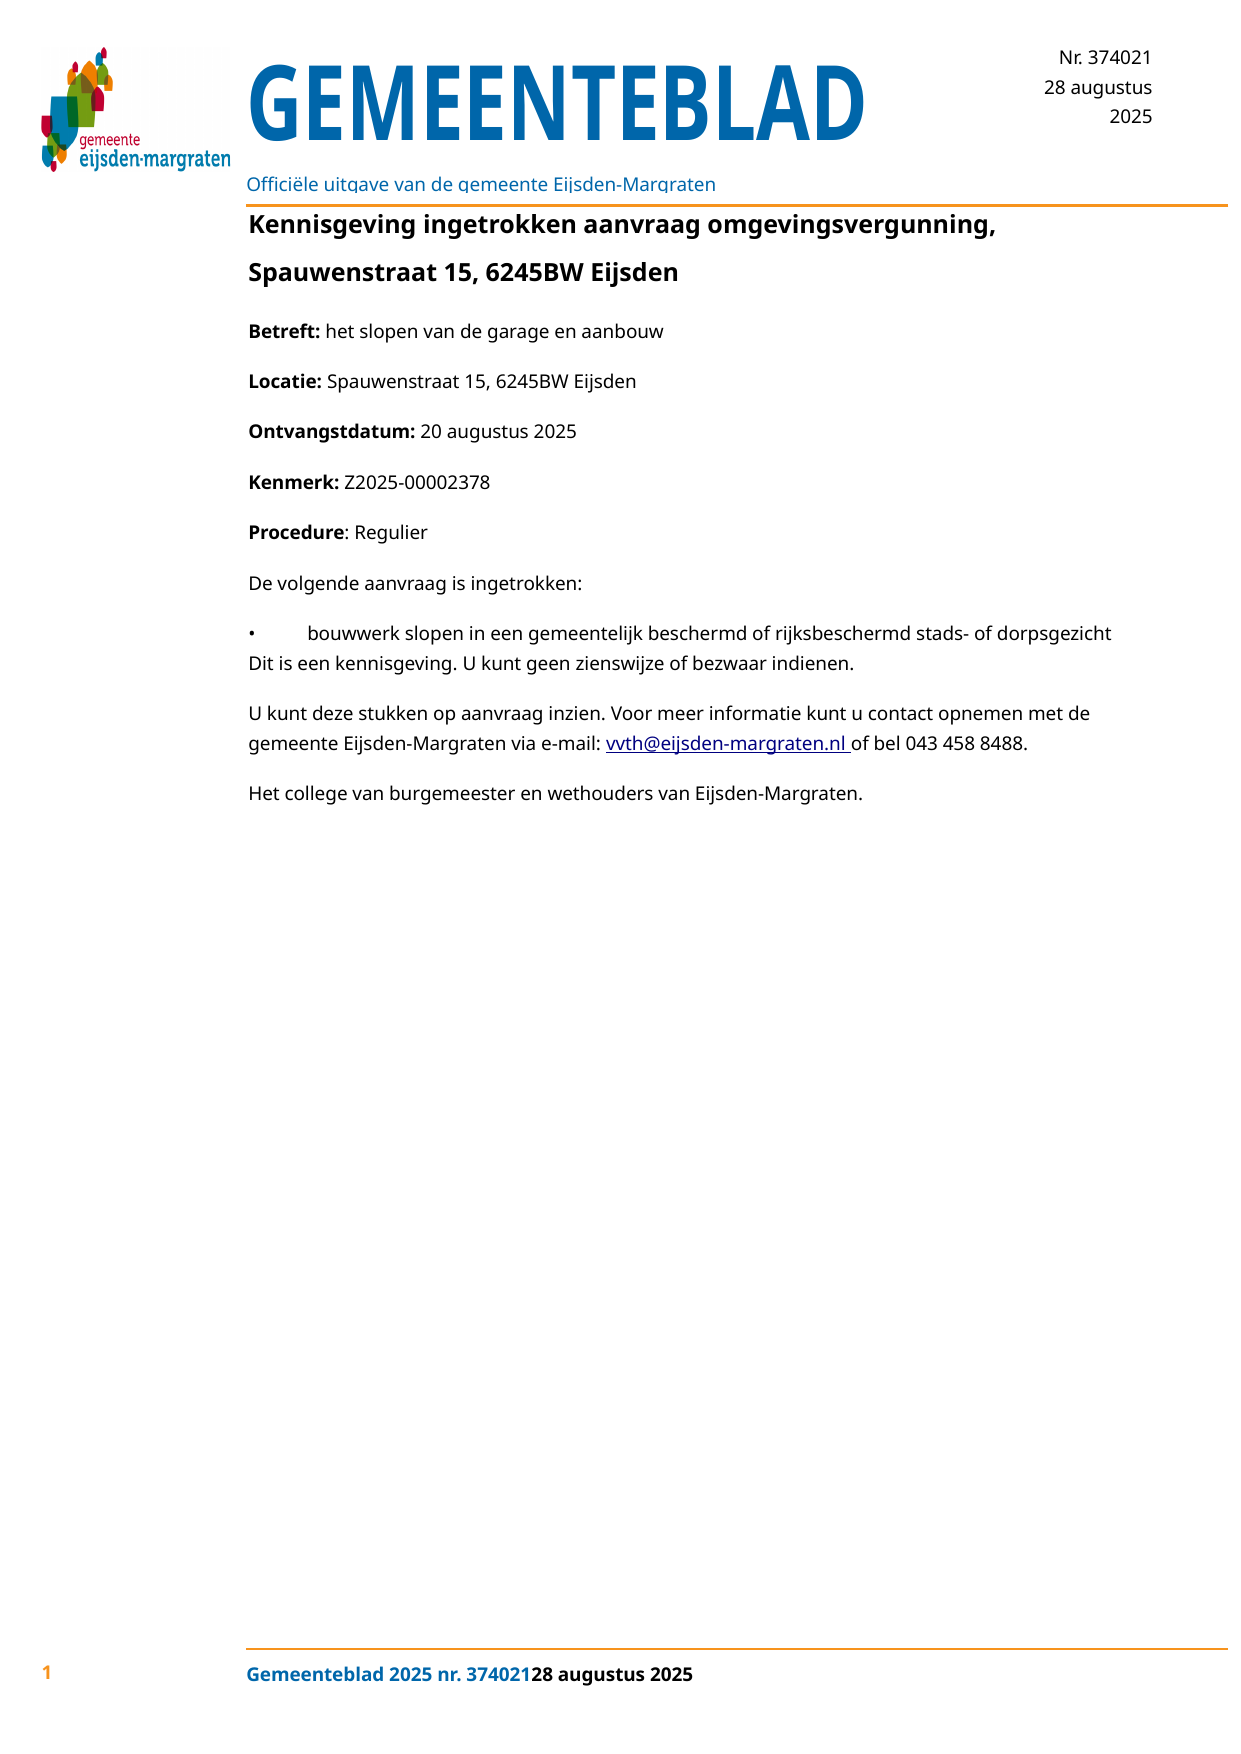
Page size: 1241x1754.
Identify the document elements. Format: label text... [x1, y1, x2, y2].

text Dit is een kennisgeving. U kunt geen zienswijze of bezwaar indienen. [248, 650, 1152, 676]
text De volgende aanvraag is ingetrokken: [248, 570, 1152, 596]
text Procedure: Regulier [248, 519, 1152, 545]
text Locatie: Spauwenstraat 15, 6245BW Eijsden [248, 368, 1152, 394]
text Kennisgeving ingetrokken aanvraag omgevingsvergunning, Spauwenstraat 15, 6245BW Eijsden [248, 207, 1152, 288]
text Kenmerk: Z2025-00002378 [248, 469, 1152, 495]
text U kunt deze stukken op aanvraag inzien. Voor meer informatie kunt u contact opnemen met de gemeente Eijsden-Margraten via e-mail: vvth@eijsden-margraten.nl of bel 043 458 8488. [248, 700, 1152, 756]
picture [41, 47, 231, 172]
text Het college van burgemeester en wethouders van Eijsden-Margraten. [248, 780, 1152, 806]
list bouwwerk slopen in een gemeentelijk beschermd of rijksbeschermd stads- of dorpsgezicht [248, 620, 1152, 646]
text Ontvangstdatum: 20 augustus 2025 [248, 419, 1152, 444]
text Betreft: het slopen van de garage en aanbouw [248, 318, 1152, 344]
